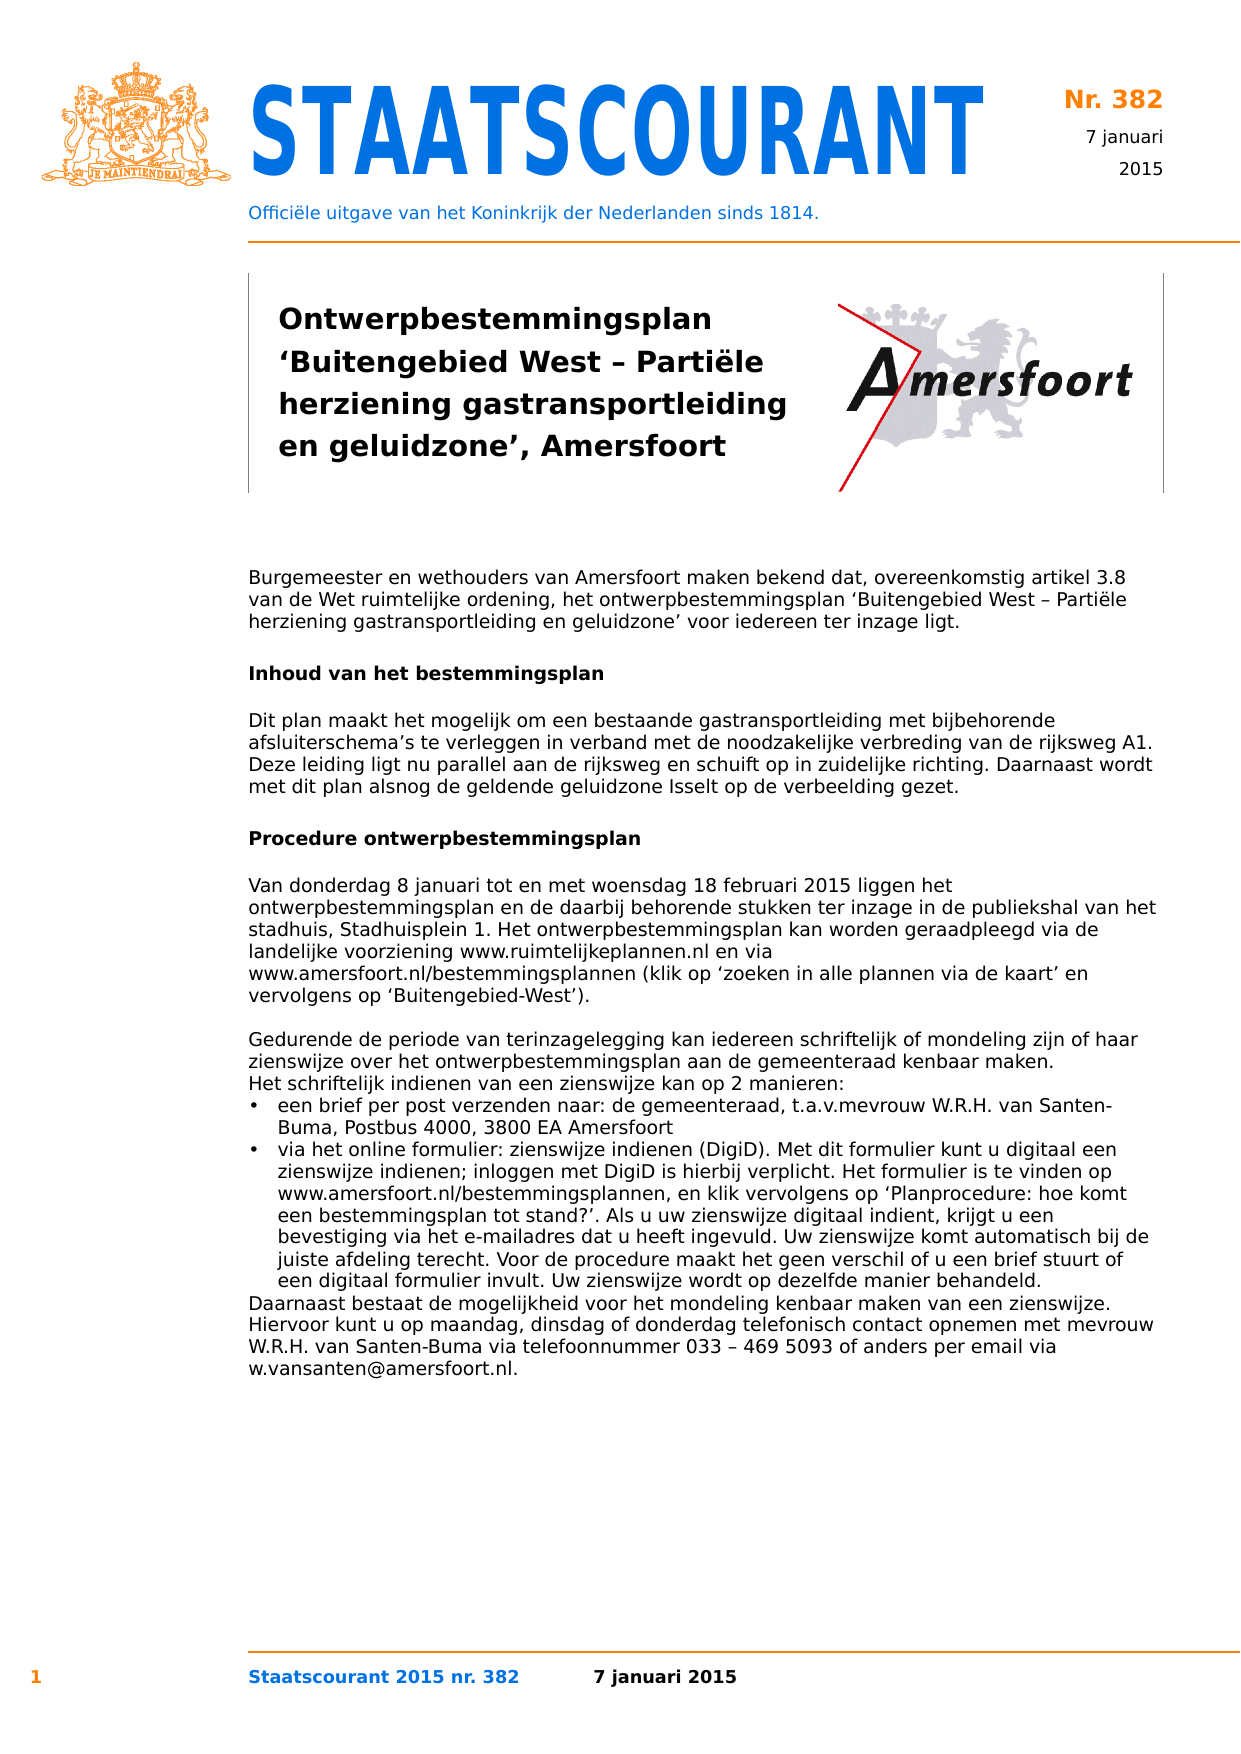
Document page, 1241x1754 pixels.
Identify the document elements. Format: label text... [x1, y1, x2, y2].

text Het schriftelijk indienen van een zienswijze kan op 2 manieren: [248, 1073, 1163, 1094]
text • via het online formulier: zienswijze indienen (DigiD). Met dit formulier kunt u digitaal een zienswijze indienen; inloggen met DigiD is hierbij verplicht. Het formulier is te vinden op www.amersfoort.nl/bestemmingsplannen, en klik vervolgens op ‘Planprocedure: hoe komt een bestemmingsplan tot stand?’. Als u uw zienswijze digitaal indient, krijgt u een bevestiging via het e-mailadres dat u heeft ingevuld. Uw zienswijze komt automatisch bij de juiste afdeling terecht. Voor de procedure maakt het geen verschil of u een brief stuurt of een digitaal formulier invult. Uw zienswijze wordt op dezelfde manier behandeld. [248, 1138, 1163, 1292]
subtitle Ontwerpbestemmingsplan ‘Buitengebied West – Partiële herziening gastransportleiding en geluidzone’, Amersfoort [249, 273, 1163, 493]
subtitle Procedure ontwerpbestemmingsplan [248, 828, 1163, 850]
subtitle Inhoud van het bestemmingsplan [248, 663, 1163, 685]
text Burgemeester en wethouders van Amersfoort maken bekend dat, overeenkomstig artikel 3.8 van de Wet ruimtelijke ordening, het ontwerpbestemmingsplan ‘Buitengebied West – Partiële herziening gastransportleiding en geluidzone’ voor iedereen ter inzage ligt. [248, 567, 1163, 633]
table_cell 7 januari [998, 121, 1240, 153]
text Dit plan maakt het mogelijk om een bestaande gastransportleiding met bijbehorende afsluiterschema’s te verleggen in verband met de noodzakelijke verbreding van de rijksweg A1. Deze leiding ligt nu parallel aan de rijksweg en schuift op in zuidelijke richting. Daarnaast wordt met dit plan alsnog de geldende geluidzone Isselt op de verbeelding gezet. [248, 710, 1163, 798]
text Daarnaast bestaat de mogelijkheid voor het mondeling kenbaar maken van een zienswijze. Hiervoor kunt u op maandag, dinsdag of donderdag telefonisch contact opnemen met mevrouw W.R.H. van Santen-Buma via telefoonnummer 033 – 469 5093 of anders per email via w.vansanten@amersfoort.nl. [248, 1292, 1163, 1380]
picture [41, 62, 231, 186]
table_header Nr. 382 [998, 62, 1240, 121]
text • een brief per post verzenden naar: de gemeenteraad, t.a.v.mevrouw W.R.H. van Santen-Buma, Postbus 4000, 3800 EA Amersfoort [248, 1094, 1163, 1138]
text Van donderdag 8 januari tot en met woensdag 18 februari 2015 liggen het ontwerpbestemmingsplan en de daarbij behorende stukken ter inzage in de publiekshal van het stadhuis, Stadhuisplein 1. Het ontwerpbestemmingsplan kan worden geraadpleegd via de landelijke voorziening www.ruimtelijkeplannen.nl en via www.amersfoort.nl/bestemmingsplannen (klik op ‘zoeken in alle plannen via de kaart’ en vervolgens op ‘Buitengebied-West’). [248, 875, 1163, 1007]
table_cell Officiële uitgave van het Koninkrijk der Nederlanden sinds 1814. [248, 203, 1240, 241]
table_cell 2015 [998, 153, 1240, 203]
picture [838, 302, 1134, 492]
table_header [25, 62, 248, 241]
text Gedurende de periode van terinzagelegging kan iedereen schriftelijk of mondeling zijn of haar zienswijze over het ontwerpbestemmingsplan aan de gemeenteraad kenbaar maken. [248, 1029, 1163, 1073]
table_header STAATSCOURANT [248, 62, 998, 203]
